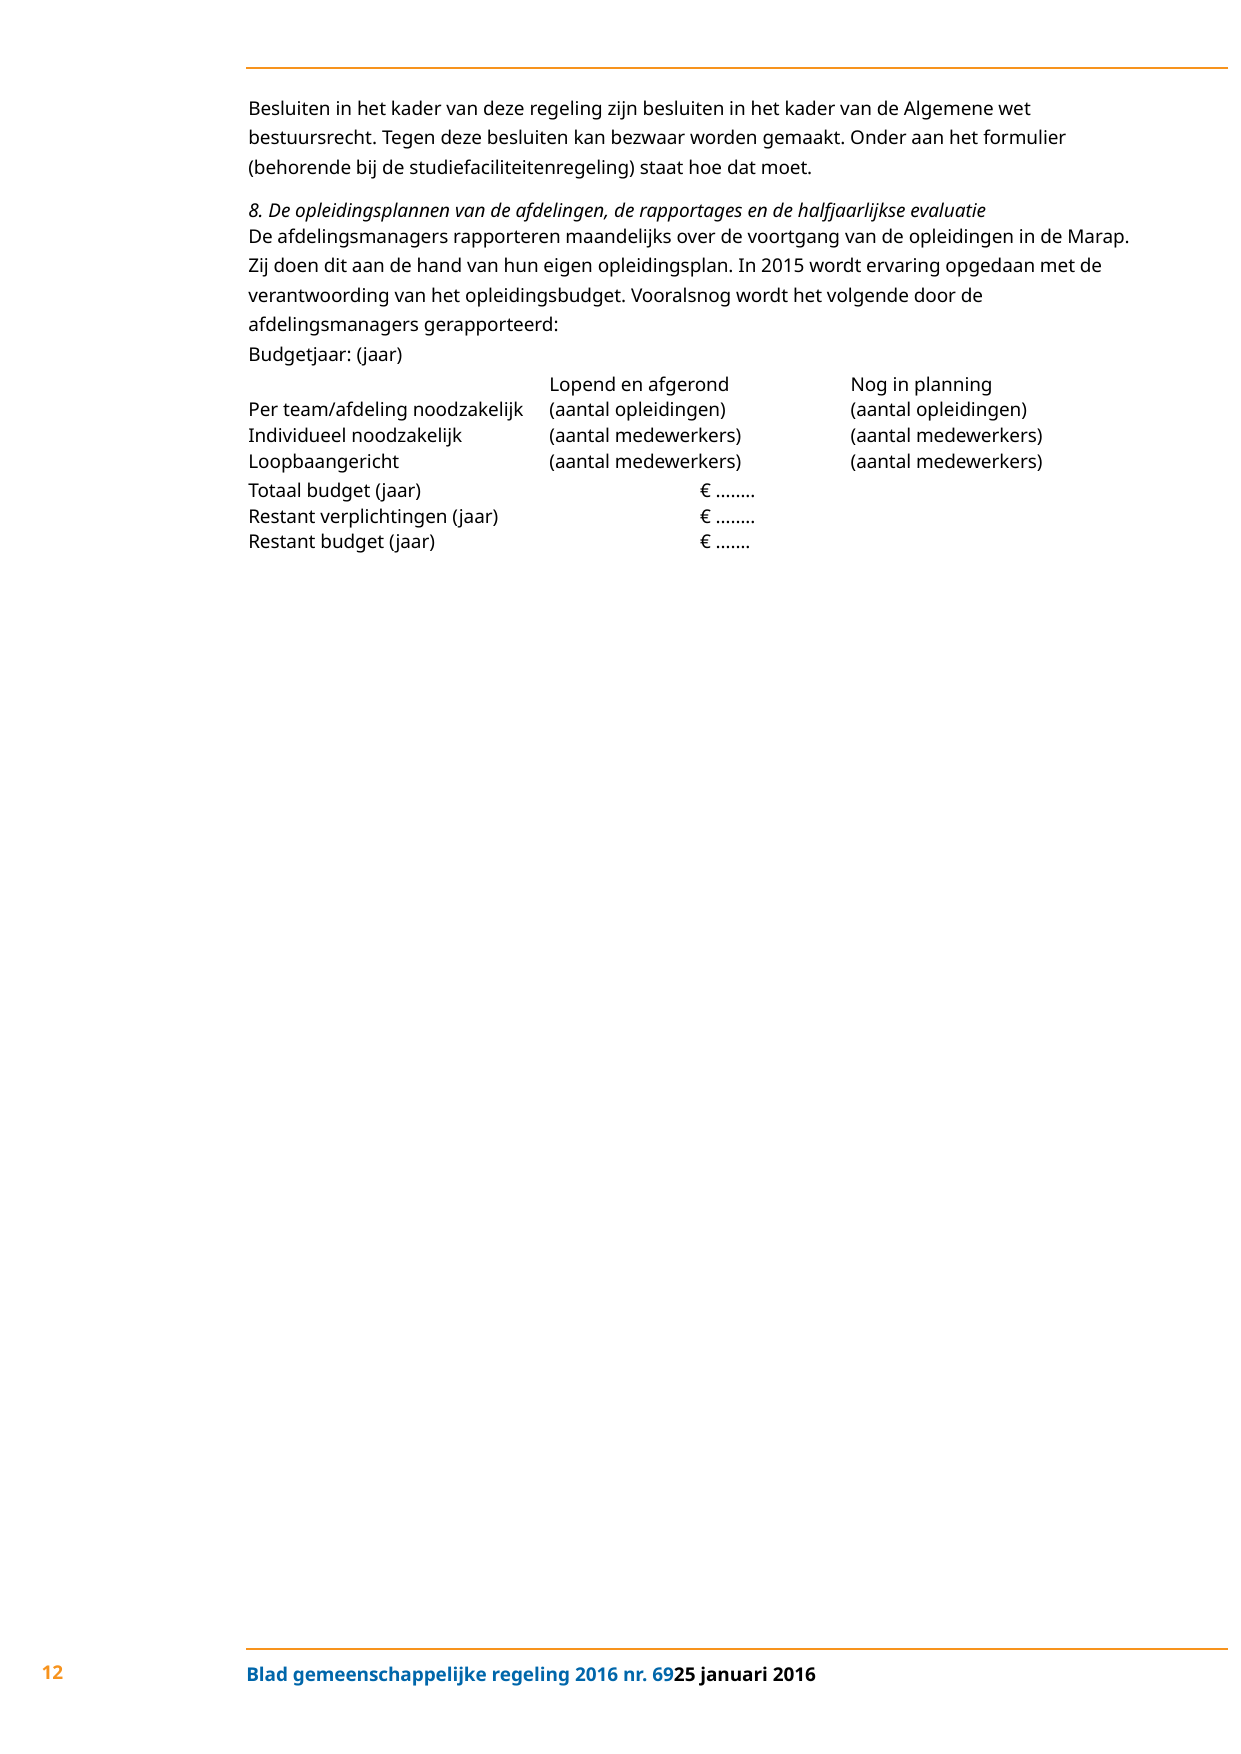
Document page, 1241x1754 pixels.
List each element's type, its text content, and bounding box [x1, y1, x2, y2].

table_cell (aantal medewerkers) [850, 422, 1152, 448]
table_cell (aantal medewerkers) [549, 448, 850, 474]
table_header Lopend en afgerond [549, 371, 850, 397]
table_cell Individueel noodzakelijk [248, 422, 549, 448]
table_cell € …….. [700, 503, 1152, 528]
table_cell Loopbaangericht [248, 448, 549, 474]
text De afdelingsmanagers rapporteren maandelijks over de voortgang van de opleidingen in de Marap. Zij doen dit aan de hand van hun eigen opleidingsplan. In 2015 wordt ervaring opgedaan met de verantwoording van het opleidingsbudget. Vooralsnog wordt het volgende door de afdelingsmanagers gerapporteerd: [248, 223, 1152, 337]
table_header Totaal budget (jaar) [248, 477, 700, 503]
table_header € …….. [700, 477, 1152, 503]
picture [41, 47, 231, 172]
table_header Nog in planning [850, 371, 1152, 397]
table_cell Restant budget (jaar) [248, 529, 700, 554]
table_cell Restant verplichtingen (jaar) [248, 503, 700, 528]
table_cell Per team/afdeling noodzakelijk [248, 397, 549, 422]
text Budgetjaar: (jaar) [248, 341, 1152, 367]
text 8. De opleidingsplannen van de afdelingen, de rapportages en de halfjaarlijkse evaluatie [248, 197, 1152, 223]
table_header [248, 371, 549, 397]
table_cell € ……. [700, 529, 1152, 554]
table_cell (aantal opleidingen) [549, 397, 850, 422]
table_cell (aantal opleidingen) [850, 397, 1152, 422]
table_cell (aantal medewerkers) [549, 422, 850, 448]
table_cell (aantal medewerkers) [850, 448, 1152, 474]
text Besluiten in het kader van deze regeling zijn besluiten in het kader van de Algemene wet bestuursrecht. Tegen deze besluiten kan bezwaar worden gemaakt. Onder aan het formulier (behorende bij de studiefaciliteitenregeling) staat hoe dat moet. [248, 95, 1152, 180]
